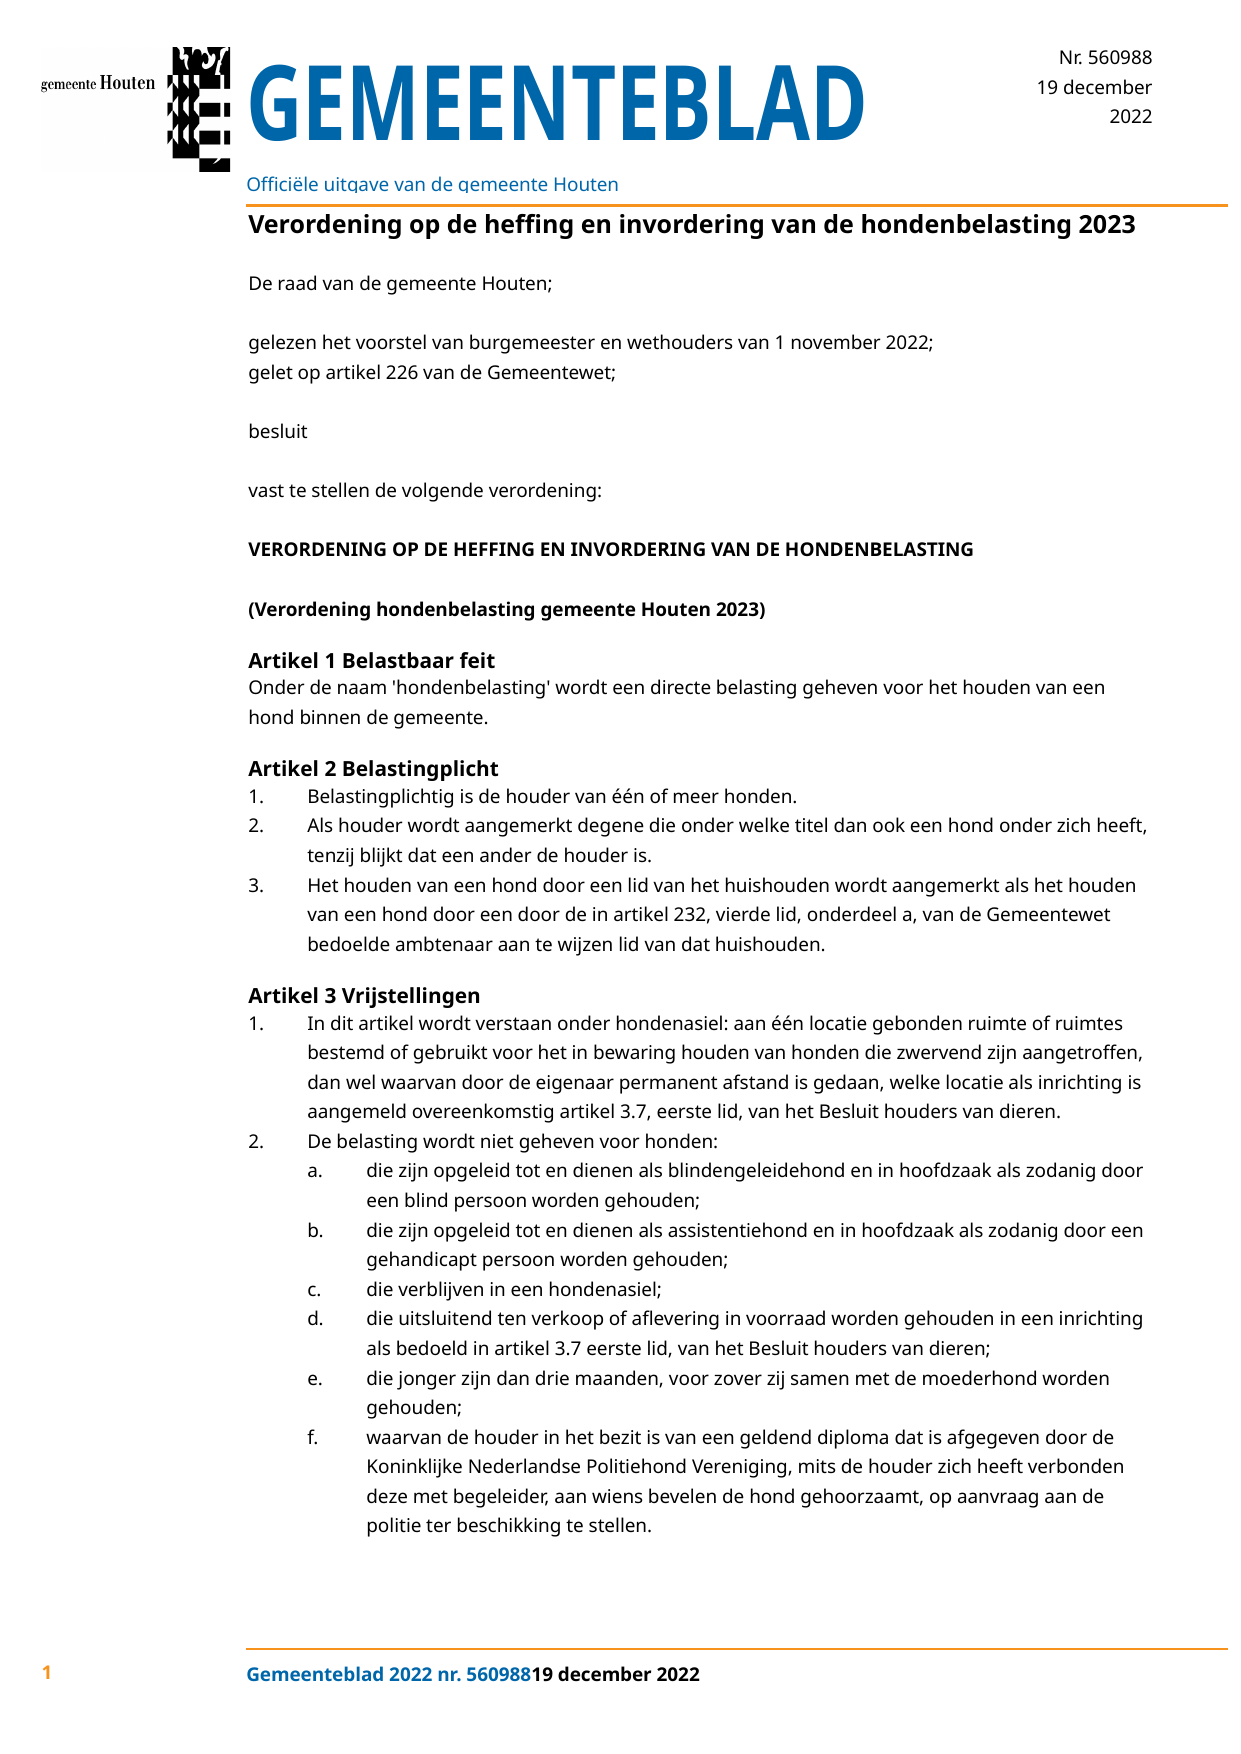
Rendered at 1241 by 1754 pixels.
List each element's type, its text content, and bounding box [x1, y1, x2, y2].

list De belasting wordt niet geheven voor honden: [248, 1128, 1152, 1154]
text Artikel 2 Belastingplicht [248, 754, 1152, 783]
text gelezen het voorstel van burgemeester en wethouders van 1 november 2022; [248, 329, 1152, 355]
text Verordening op de heffing en invordering van de hondenbelasting 2023 [248, 207, 1152, 241]
text vast te stellen de volgende verordening: [248, 477, 1152, 503]
text gelet op artikel 226 van de Gemeentewet; [248, 359, 1152, 385]
list waarvan de houder in het bezit is van een geldend diploma dat is afgegeven door de Koninklijke Nederlandse Politiehond Vereniging, mits de houder zich heeft verbonden deze met begeleider, aan wiens bevelen de hond gehoorzaamt, op aanvraag aan de politie ter beschikking te stellen. [307, 1424, 1152, 1538]
text Artikel 1 Belastbaar feit [248, 646, 1152, 674]
text besluit [248, 418, 1152, 444]
list Het houden van een hond door een lid van het huishouden wordt aangemerkt als het houden van een hond door een door de in artikel 232, vierde lid, onderdeel a, van de Gemeentewet bedoelde ambtenaar aan te wijzen lid van dat huishouden. [248, 872, 1152, 957]
list die jonger zijn dan drie maanden, voor zover zij samen met de moederhond worden gehouden; [307, 1365, 1152, 1420]
text De raad van de gemeente Houten; [248, 270, 1152, 296]
list die zijn opgeleid tot en dienen als blindengeleidehond en in hoofdzaak als zodanig door een blind persoon worden gehouden; [307, 1158, 1152, 1213]
text (Verordening hondenbelasting gemeente Houten 2023) [248, 596, 1152, 621]
list die verblijven in een hondenasiel; [307, 1276, 1152, 1302]
text Artikel 3 Vrijstellingen [248, 981, 1152, 1010]
text VERORDENING OP DE HEFFING EN INVORDERING VAN DE HONDENBELASTING [248, 537, 1152, 562]
list Belastingplichtig is de houder van één of meer honden. [248, 783, 1152, 809]
list Als houder wordt aangemerkt degene die onder welke titel dan ook een hond onder zich heeft, tenzij blijkt dat een ander de houder is. [248, 813, 1152, 868]
list die zijn opgeleid tot en dienen als assistentiehond en in hoofdzaak als zodanig door een gehandicapt persoon worden gehouden; [307, 1217, 1152, 1272]
picture [41, 47, 231, 172]
list die uitsluitend ten verkoop of aflevering in voorraad worden gehouden in een inrichting als bedoeld in artikel 3.7 eerste lid, van het Besluit houders van dieren; [307, 1306, 1152, 1361]
text Onder de naam 'hondenbelasting' wordt een directe belasting geheven voor het houden van een hond binnen de gemeente. [248, 674, 1152, 730]
list In dit artikel wordt verstaan onder hondenasiel: aan één locatie gebonden ruimte of ruimtes bestemd of gebruikt voor het in bewaring houden van honden die zwervend zijn aangetroffen, dan wel waarvan door de eigenaar permanent afstand is gedaan, welke locatie als inrichting is aangemeld overeenkomstig artikel 3.7, eerste lid, van het Besluit houders van dieren. [248, 1010, 1152, 1124]
